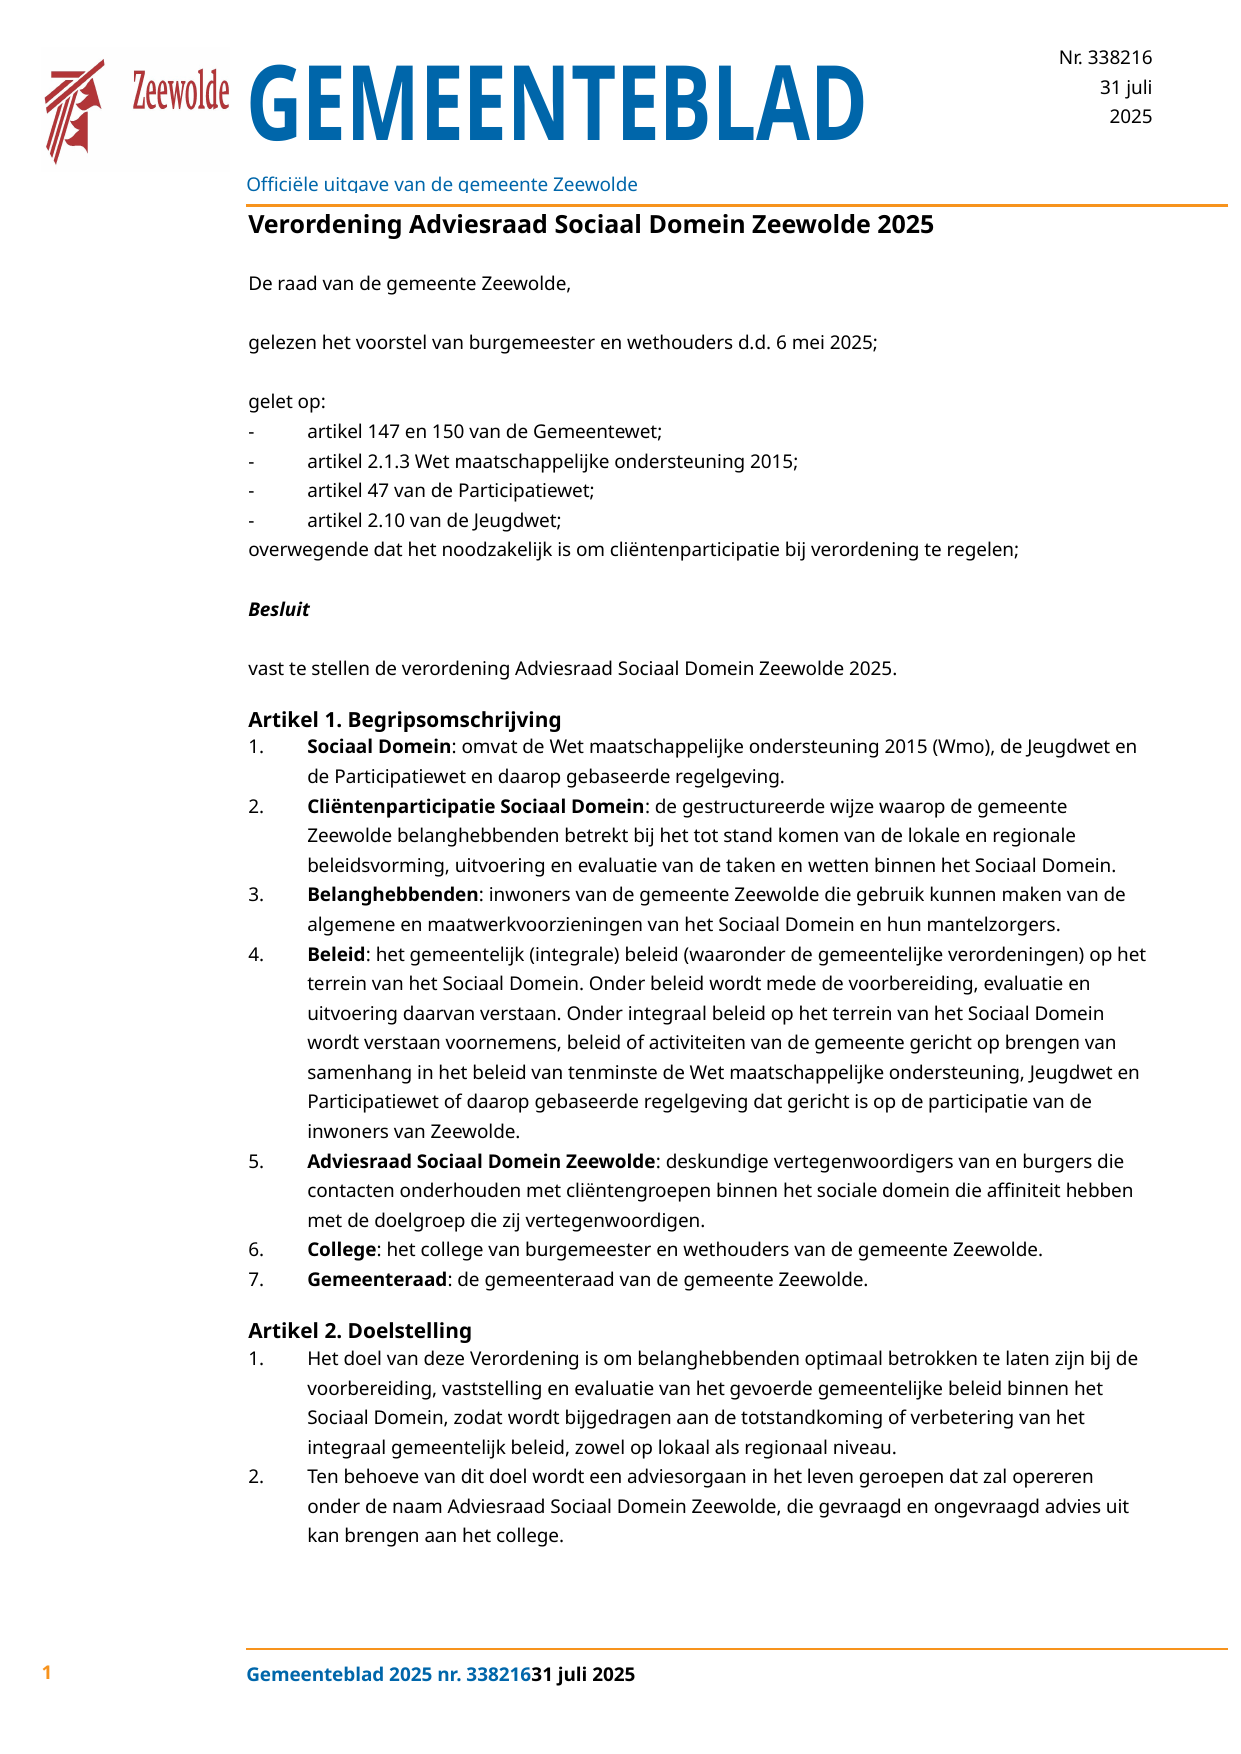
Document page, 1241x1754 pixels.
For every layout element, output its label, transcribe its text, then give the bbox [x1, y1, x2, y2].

text gelet op: [248, 389, 1152, 414]
text Artikel 2. Doelstelling [248, 1317, 1152, 1345]
list artikel 2.10 van de Jeugdwet; [248, 507, 1152, 533]
list Beleid: het gemeentelijk (integrale) beleid (waaronder de gemeentelijke verordeningen) op het terrein van het Sociaal Domein. Onder beleid wordt mede de voorbereiding, evaluatie en uitvoering daarvan verstaan. Onder integraal beleid op het terrein van het Sociaal Domein wordt verstaan voornemens, beleid of activiteiten van de gemeente gericht op brengen van samenhang in het beleid van tenminste de Wet maatschappelijke ondersteuning, Jeugdwet en Participatiewet of daarop gebaseerde regelgeving dat gericht is op de participatie van de inwoners van Zeewolde. [248, 941, 1152, 1144]
text overwegende dat het noodzakelijk is om cliëntenparticipatie bij verordening te regelen; [248, 537, 1152, 562]
list Cliëntenparticipatie Sociaal Domein: de gestructureerde wijze waarop de gemeente Zeewolde belanghebbenden betrekt bij het tot stand komen van de lokale en regionale beleidsvorming, uitvoering en evaluatie van de taken en wetten binnen het Sociaal Domein. [248, 793, 1152, 878]
list Gemeenteraad: de gemeenteraad van de gemeente Zeewolde. [248, 1266, 1152, 1292]
list Het doel van deze Verordening is om belanghebbenden optimaal betrokken te laten zijn bij de voorbereiding, vaststelling en evaluatie van het gevoerde gemeentelijke beleid binnen het Sociaal Domein, zodat wordt bijgedragen aan de totstandkoming of verbetering van het integraal gemeentelijk beleid, zowel op lokaal als regionaal niveau. [248, 1345, 1152, 1459]
text De raad van de gemeente Zeewolde, [248, 270, 1152, 296]
list College: het college van burgemeester en wethouders van de gemeente Zeewolde. [248, 1237, 1152, 1262]
list artikel 147 en 150 van de Gemeentewet; [248, 418, 1152, 444]
list Belanghebbenden: inwoners van de gemeente Zeewolde die gebruik kunnen maken van de algemene en maatwerkvoorzieningen van het Sociaal Domein en hun mantelzorgers. [248, 882, 1152, 937]
list artikel 47 van de Participatiewet; [248, 477, 1152, 503]
text vast te stellen de verordening Adviesraad Sociaal Domein Zeewolde 2025. [248, 655, 1152, 681]
text Besluit [248, 596, 1152, 621]
list artikel 2.1.3 Wet maatschappelijke ondersteuning 2015; [248, 448, 1152, 473]
list Sociaal Domein: omvat de Wet maatschappelijke ondersteuning 2015 (Wmo), de Jeugdwet en de Participatiewet en daarop gebaseerde regelgeving. [248, 734, 1152, 789]
picture [41, 47, 231, 172]
text gelezen het voorstel van burgemeester en wethouders d.d. 6 mei 2025; [248, 329, 1152, 355]
text Verordening Adviesraad Sociaal Domein Zeewolde 2025 [248, 207, 1152, 241]
text Artikel 1. Begripsomschrijving [248, 705, 1152, 734]
list Ten behoeve van dit doel wordt een adviesorgaan in het leven geroepen dat zal opereren onder de naam Adviesraad Sociaal Domein Zeewolde, die gevraagd en ongevraagd advies uit kan brengen aan het college. [248, 1463, 1152, 1548]
list Adviesraad Sociaal Domein Zeewolde: deskundige vertegenwoordigers van en burgers die contacten onderhouden met cliëntengroepen binnen het sociale domein die affiniteit hebben met de doelgroep die zij vertegenwoordigen. [248, 1148, 1152, 1233]
